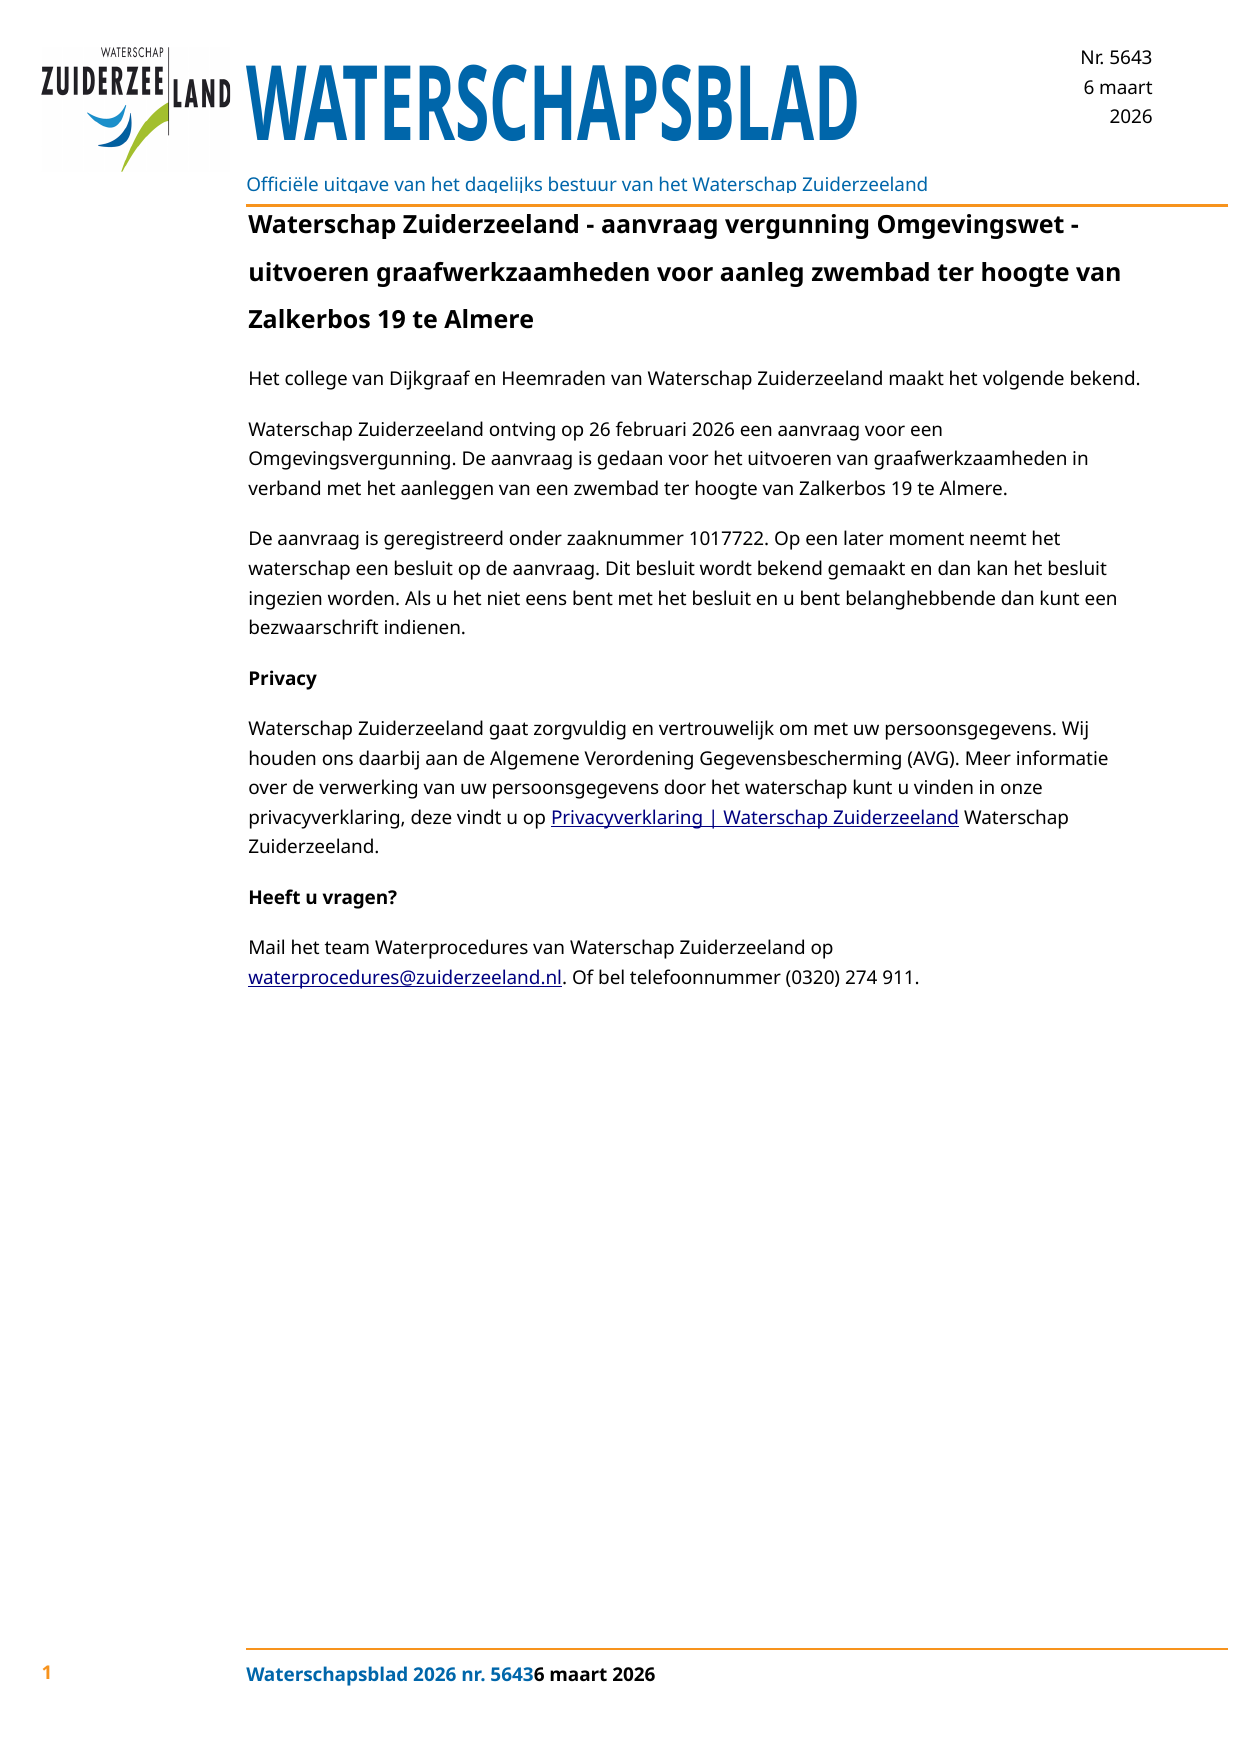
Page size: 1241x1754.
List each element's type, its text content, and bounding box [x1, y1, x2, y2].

text Het college van Dijkgraaf en Heemraden van Waterschap Zuiderzeeland maakt het volgende bekend. [248, 366, 1152, 391]
text Waterschap Zuiderzeeland ontving op 26 februari 2026 een aanvraag voor een Omgevingsvergunning. De aanvraag is gedaan voor het uitvoeren van graafwerkzaamheden in verband met het aanleggen van een zwembad ter hoogte van Zalkerbos 19 te Almere. [248, 416, 1152, 501]
text Privacy [248, 665, 1152, 690]
text Heeft u vragen? [248, 884, 1152, 909]
text Waterschap Zuiderzeeland - aanvraag vergunning Omgevingswet - uitvoeren graafwerkzaamheden voor aanleg zwembad ter hoogte van Zalkerbos 19 te Almere [248, 207, 1152, 336]
text De aanvraag is geregistreerd onder zaaknummer 1017722. Op een later moment neemt het waterschap een besluit op de aanvraag. Dit besluit wordt bekend gemaakt en dan kan het besluit ingezien worden. Als u het niet eens bent met het besluit en u bent belanghebbende dan kunt een bezwaarschrift indienen. [248, 526, 1152, 640]
text Waterschap Zuiderzeeland gaat zorgvuldig en vertrouwelijk om met uw persoonsgegevens. Wij houden ons daarbij aan de Algemene Verordening Gegevensbescherming (AVG). Meer informatie over de verwerking van uw persoonsgegevens door het waterschap kunt u vinden in onze privacyverklaring, deze vindt u op Privacyverklaring | Waterschap Zuiderzeeland Waterschap Zuiderzeeland. [248, 715, 1152, 859]
picture [41, 47, 231, 172]
text Mail het team Waterprocedures van Waterschap Zuiderzeeland op waterprocedures@zuiderzeeland.nl. Of bel telefoonnummer (0320) 274 911. [248, 934, 1152, 989]
